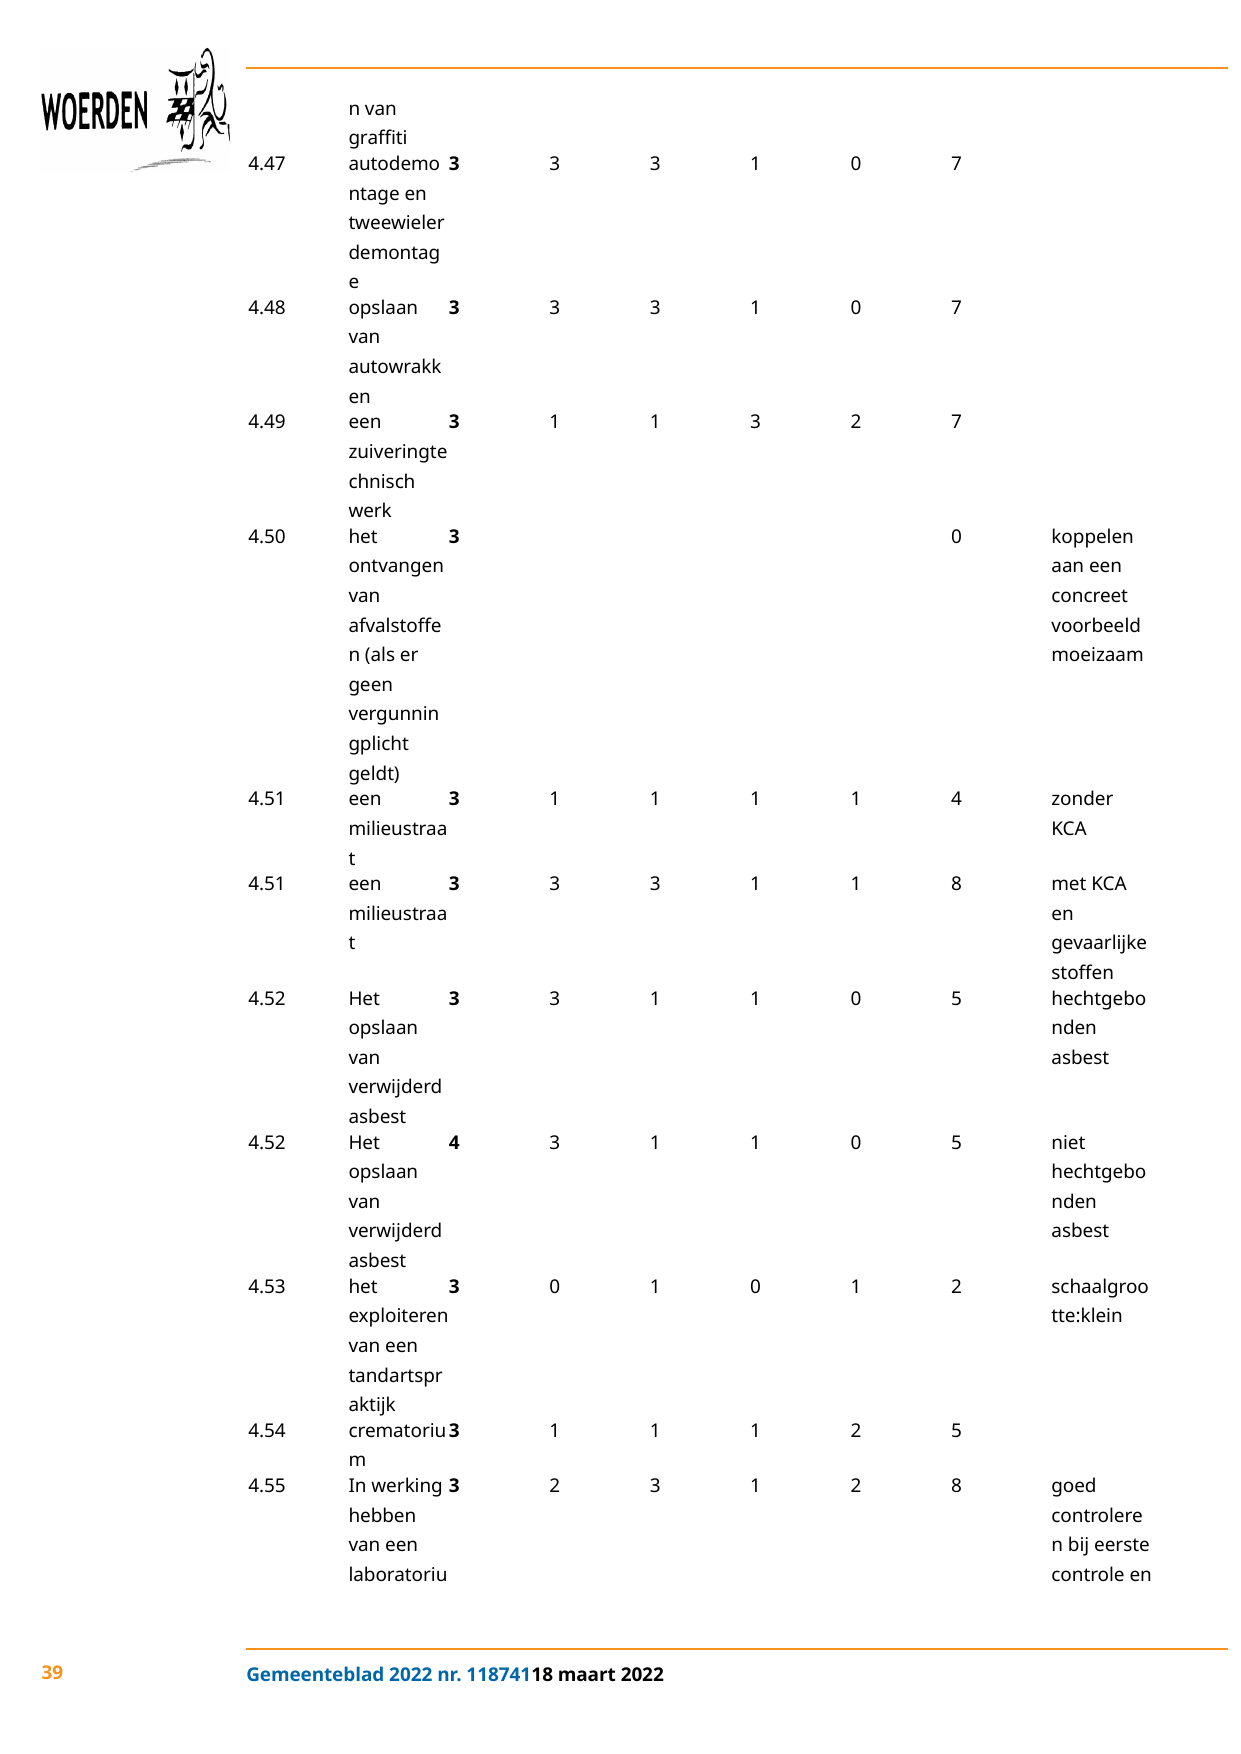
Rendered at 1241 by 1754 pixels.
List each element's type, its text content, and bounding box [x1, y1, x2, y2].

table_cell 2 [850, 409, 951, 523]
table_cell crematorium [348, 1417, 449, 1472]
table_cell 8 [951, 870, 1051, 985]
table_cell 3 [449, 1473, 549, 1587]
table_cell 1 [750, 1473, 850, 1587]
table_cell het ontvangen van afvalstoffen (als er geen vergunningplicht geldt) [348, 523, 449, 786]
table_cell [750, 523, 850, 786]
table_cell Het opslaan van verwijderd asbest [348, 985, 449, 1129]
table_cell [850, 95, 951, 150]
table_cell 4 [449, 1129, 549, 1273]
table_cell 3 [449, 1273, 549, 1417]
picture [41, 47, 231, 172]
table_cell 3 [549, 1129, 649, 1273]
table_cell [1051, 409, 1152, 523]
table_cell 4.53 [248, 1273, 348, 1417]
table_cell [650, 523, 750, 786]
table_cell n van graffiti [348, 95, 449, 150]
table_cell 5 [951, 1417, 1051, 1472]
table_cell 1 [750, 786, 850, 870]
table_cell 8 [951, 1473, 1051, 1587]
table_cell 3 [449, 1417, 549, 1472]
table_cell 3 [549, 150, 649, 294]
table_cell koppelen aan een concreet voorbeeld moeizaam [1051, 523, 1152, 786]
table_cell 4.49 [248, 409, 348, 523]
table_cell 1 [850, 870, 951, 985]
table_cell [549, 95, 649, 150]
table_cell 1 [750, 870, 850, 985]
table_cell 0 [850, 1129, 951, 1273]
table_cell [951, 95, 1051, 150]
table_cell opslaan van autowrakken [348, 294, 449, 409]
table_cell 5 [951, 1129, 1051, 1273]
table_cell 1 [650, 1417, 750, 1472]
table_cell autodemontage en tweewielerdemontage [348, 150, 449, 294]
table_cell 3 [650, 1473, 750, 1587]
table_cell 0 [850, 294, 951, 409]
table_cell 7 [951, 409, 1051, 523]
table_cell [850, 523, 951, 786]
table_cell 1 [549, 786, 649, 870]
table_cell goed controleren bij eerste controle en [1051, 1473, 1152, 1587]
table_cell 3 [750, 409, 850, 523]
table_cell 4.51 [248, 870, 348, 985]
table_cell 0 [549, 1273, 649, 1417]
table_cell [750, 95, 850, 150]
table_cell 2 [850, 1473, 951, 1587]
table_cell [1051, 294, 1152, 409]
table_cell met KCA en gevaarlijke stoffen [1051, 870, 1152, 985]
table_cell 4.48 [248, 294, 348, 409]
table_cell 4.52 [248, 1129, 348, 1273]
table_cell 0 [850, 985, 951, 1129]
table_cell 3 [650, 294, 750, 409]
table_cell 1 [750, 1417, 850, 1472]
table_cell 1 [850, 786, 951, 870]
table_cell 3 [449, 786, 549, 870]
table_cell 0 [750, 1273, 850, 1417]
table_cell schaalgrootte:klein [1051, 1273, 1152, 1417]
table_cell [549, 523, 649, 786]
table_cell 1 [750, 1129, 850, 1273]
table_cell 1 [750, 294, 850, 409]
table_cell 1 [750, 985, 850, 1129]
table_cell 0 [951, 523, 1051, 786]
table_cell [449, 95, 549, 150]
table_cell 3 [650, 870, 750, 985]
table_cell 1 [650, 1273, 750, 1417]
table_cell [650, 95, 750, 150]
table_cell 2 [951, 1273, 1051, 1417]
table_cell 2 [850, 1417, 951, 1472]
table_cell [248, 95, 348, 150]
table_cell 3 [449, 150, 549, 294]
table_cell 5 [951, 985, 1051, 1129]
table_cell 7 [951, 294, 1051, 409]
table_cell 3 [549, 294, 649, 409]
table_cell 3 [449, 870, 549, 985]
table_cell Het opslaan van verwijderd asbest [348, 1129, 449, 1273]
table_cell 3 [549, 870, 649, 985]
table_cell een milieustraat [348, 786, 449, 870]
table_cell niet hechtgebonden asbest [1051, 1129, 1152, 1273]
table_cell 1 [650, 786, 750, 870]
table_cell 1 [650, 1129, 750, 1273]
table_cell 2 [549, 1473, 649, 1587]
table_cell 4.55 [248, 1473, 348, 1587]
table_cell 3 [449, 985, 549, 1129]
table_cell [1051, 150, 1152, 294]
table_cell 4.52 [248, 985, 348, 1129]
table_cell 1 [650, 985, 750, 1129]
table_cell 4.50 [248, 523, 348, 786]
table_cell 3 [449, 294, 549, 409]
table_cell 3 [549, 985, 649, 1129]
table_cell 3 [449, 409, 549, 523]
table_cell 4.51 [248, 786, 348, 870]
table_cell 0 [850, 150, 951, 294]
table_cell 1 [549, 1417, 649, 1472]
table_cell In werking hebben van een laboratoriu [348, 1473, 449, 1587]
table_cell 1 [650, 409, 750, 523]
table_cell 3 [650, 150, 750, 294]
table_cell [1051, 95, 1152, 150]
table_cell 1 [549, 409, 649, 523]
table_cell 1 [850, 1273, 951, 1417]
table_cell hechtgebonden asbest [1051, 985, 1152, 1129]
table_cell 4.47 [248, 150, 348, 294]
table_cell een milieustraat [348, 870, 449, 985]
table_cell 4.54 [248, 1417, 348, 1472]
table_cell 3 [449, 523, 549, 786]
table_cell 1 [750, 150, 850, 294]
table_cell zonder KCA [1051, 786, 1152, 870]
table_cell het exploiteren van een tandartspraktijk [348, 1273, 449, 1417]
table_cell 7 [951, 150, 1051, 294]
table_cell een zuiveringtechnisch werk [348, 409, 449, 523]
table_cell [1051, 1417, 1152, 1472]
table_cell 4 [951, 786, 1051, 870]
